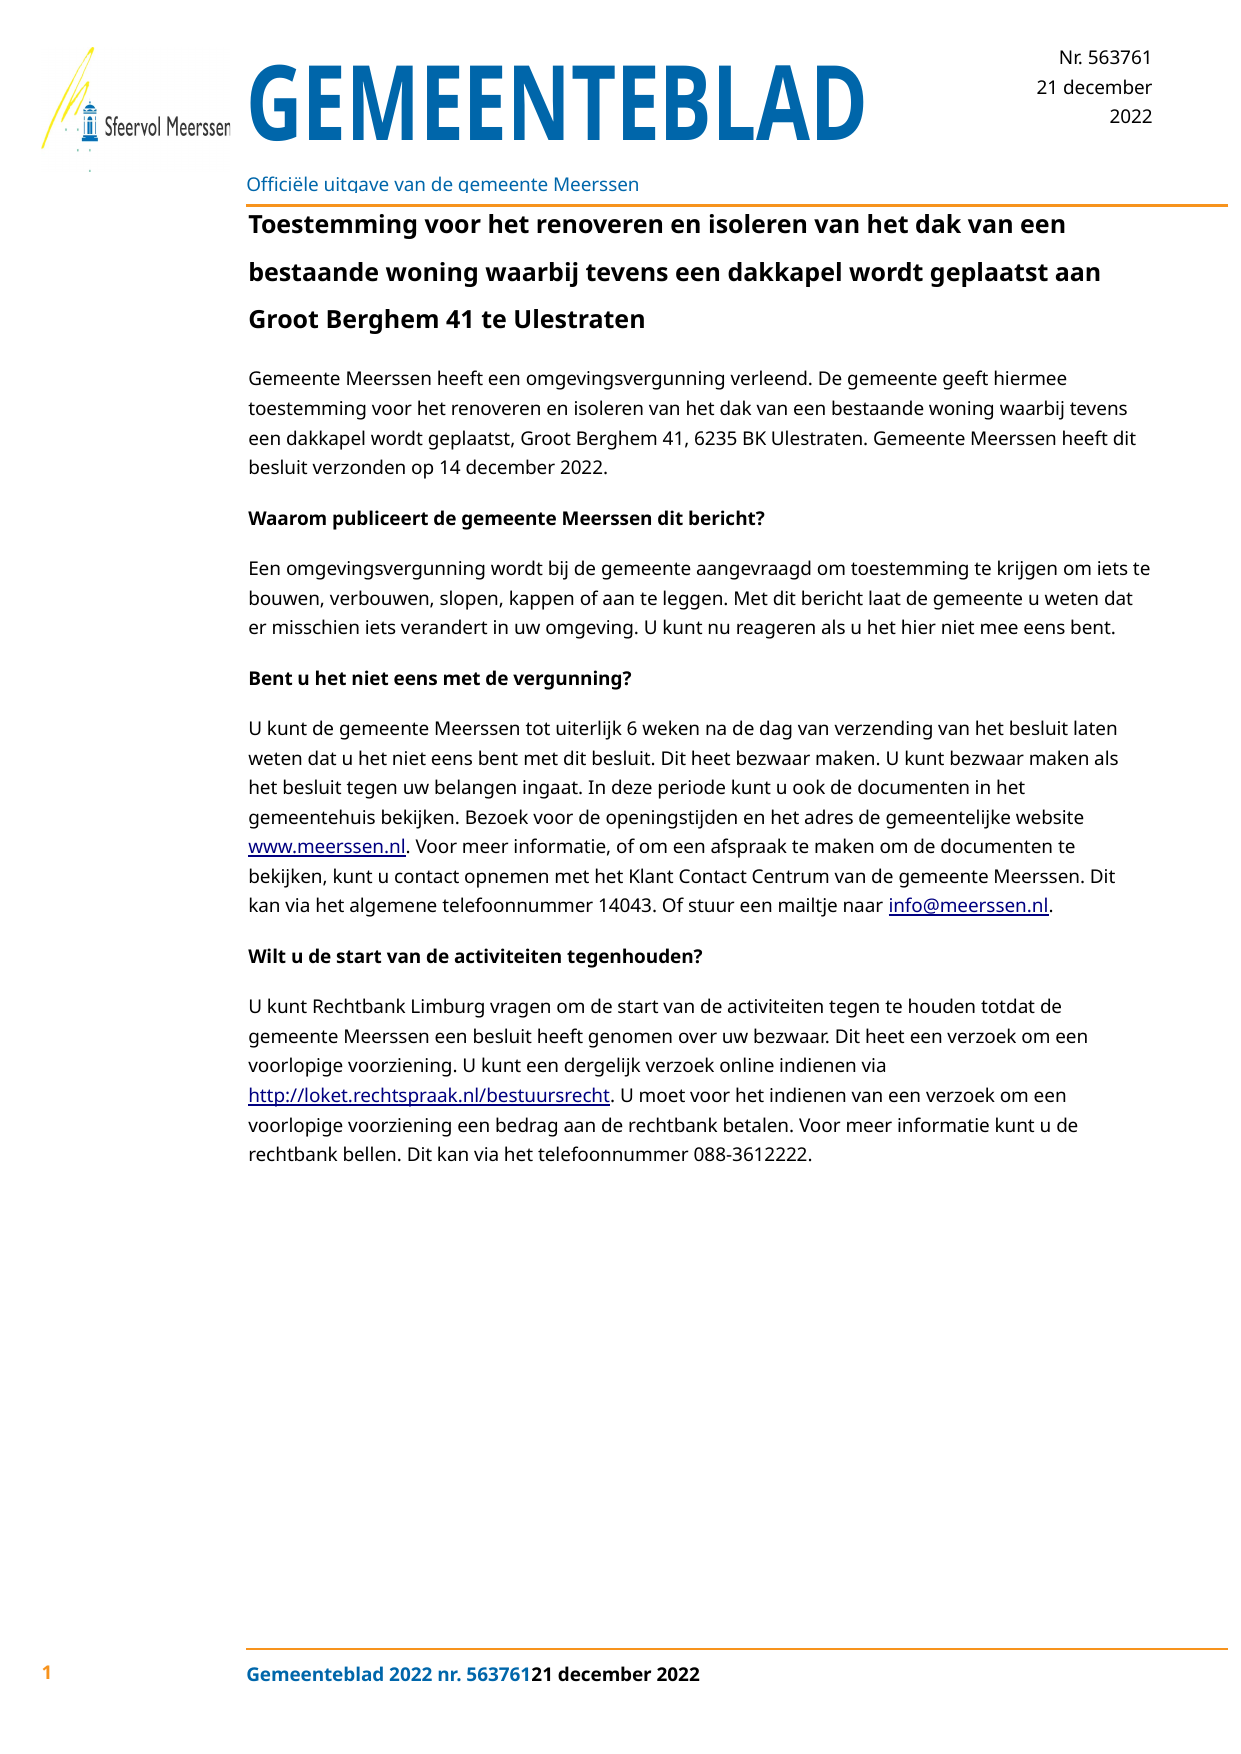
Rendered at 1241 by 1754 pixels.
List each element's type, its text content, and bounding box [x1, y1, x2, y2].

text Gemeente Meerssen heeft een omgevingsvergunning verleend. De gemeente geeft hiermee toestemming voor het renoveren en isoleren van het dak van een bestaande woning waarbij tevens een dakkapel wordt geplaatst, Groot Berghem 41, 6235 BK Ulestraten. Gemeente Meerssen heeft dit besluit verzonden op 14 december 2022. [248, 366, 1152, 480]
text Een omgevingsvergunning wordt bij de gemeente aangevraagd om toestemming te krijgen om iets te bouwen, verbouwen, slopen, kappen of aan te leggen. Met dit bericht laat de gemeente u weten dat er misschien iets verandert in uw omgeving. U kunt nu reageren als u het hier niet mee eens bent. [248, 555, 1152, 640]
text U kunt Rechtbank Limburg vragen om de start van de activiteiten tegen te houden totdat de gemeente Meerssen een besluit heeft genomen over uw bezwaar. Dit heet een verzoek om een voorlopige voorziening. U kunt een dergelijk verzoek online indienen via http://loket.rechtspraak.nl/bestuursrecht. U moet voor het indienen van een verzoek om een voorlopige voorziening een bedrag aan de rechtbank betalen. Voor meer informatie kunt u de rechtbank bellen. Dit kan via het telefoonnummer 088-3612222. [248, 993, 1152, 1167]
text Wilt u de start van de activiteiten tegenhouden? [248, 943, 1152, 969]
picture [41, 47, 231, 172]
text Bent u het niet eens met de vergunning? [248, 665, 1152, 690]
text Toestemming voor het renoveren en isoleren van het dak van een bestaande woning waarbij tevens een dakkapel wordt geplaatst aan Groot Berghem 41 te Ulestraten [248, 207, 1152, 336]
text U kunt de gemeente Meerssen tot uiterlijk 6 weken na de dag van verzending van het besluit laten weten dat u het niet eens bent met dit besluit. Dit heet bezwaar maken. U kunt bezwaar maken als het besluit tegen uw belangen ingaat. In deze periode kunt u ook de documenten in het gemeentehuis bekijken. Bezoek voor de openingstijden en het adres de gemeentelijke website www.meerssen.nl. Voor meer informatie, of om een afspraak te maken om de documenten te bekijken, kunt u contact opnemen met het Klant Contact Centrum van de gemeente Meerssen. Dit kan via het algemene telefoonnummer 14043. Of stuur een mailtje naar info@meerssen.nl. [248, 715, 1152, 918]
text Waarom publiceert de gemeente Meerssen dit bericht? [248, 505, 1152, 530]
